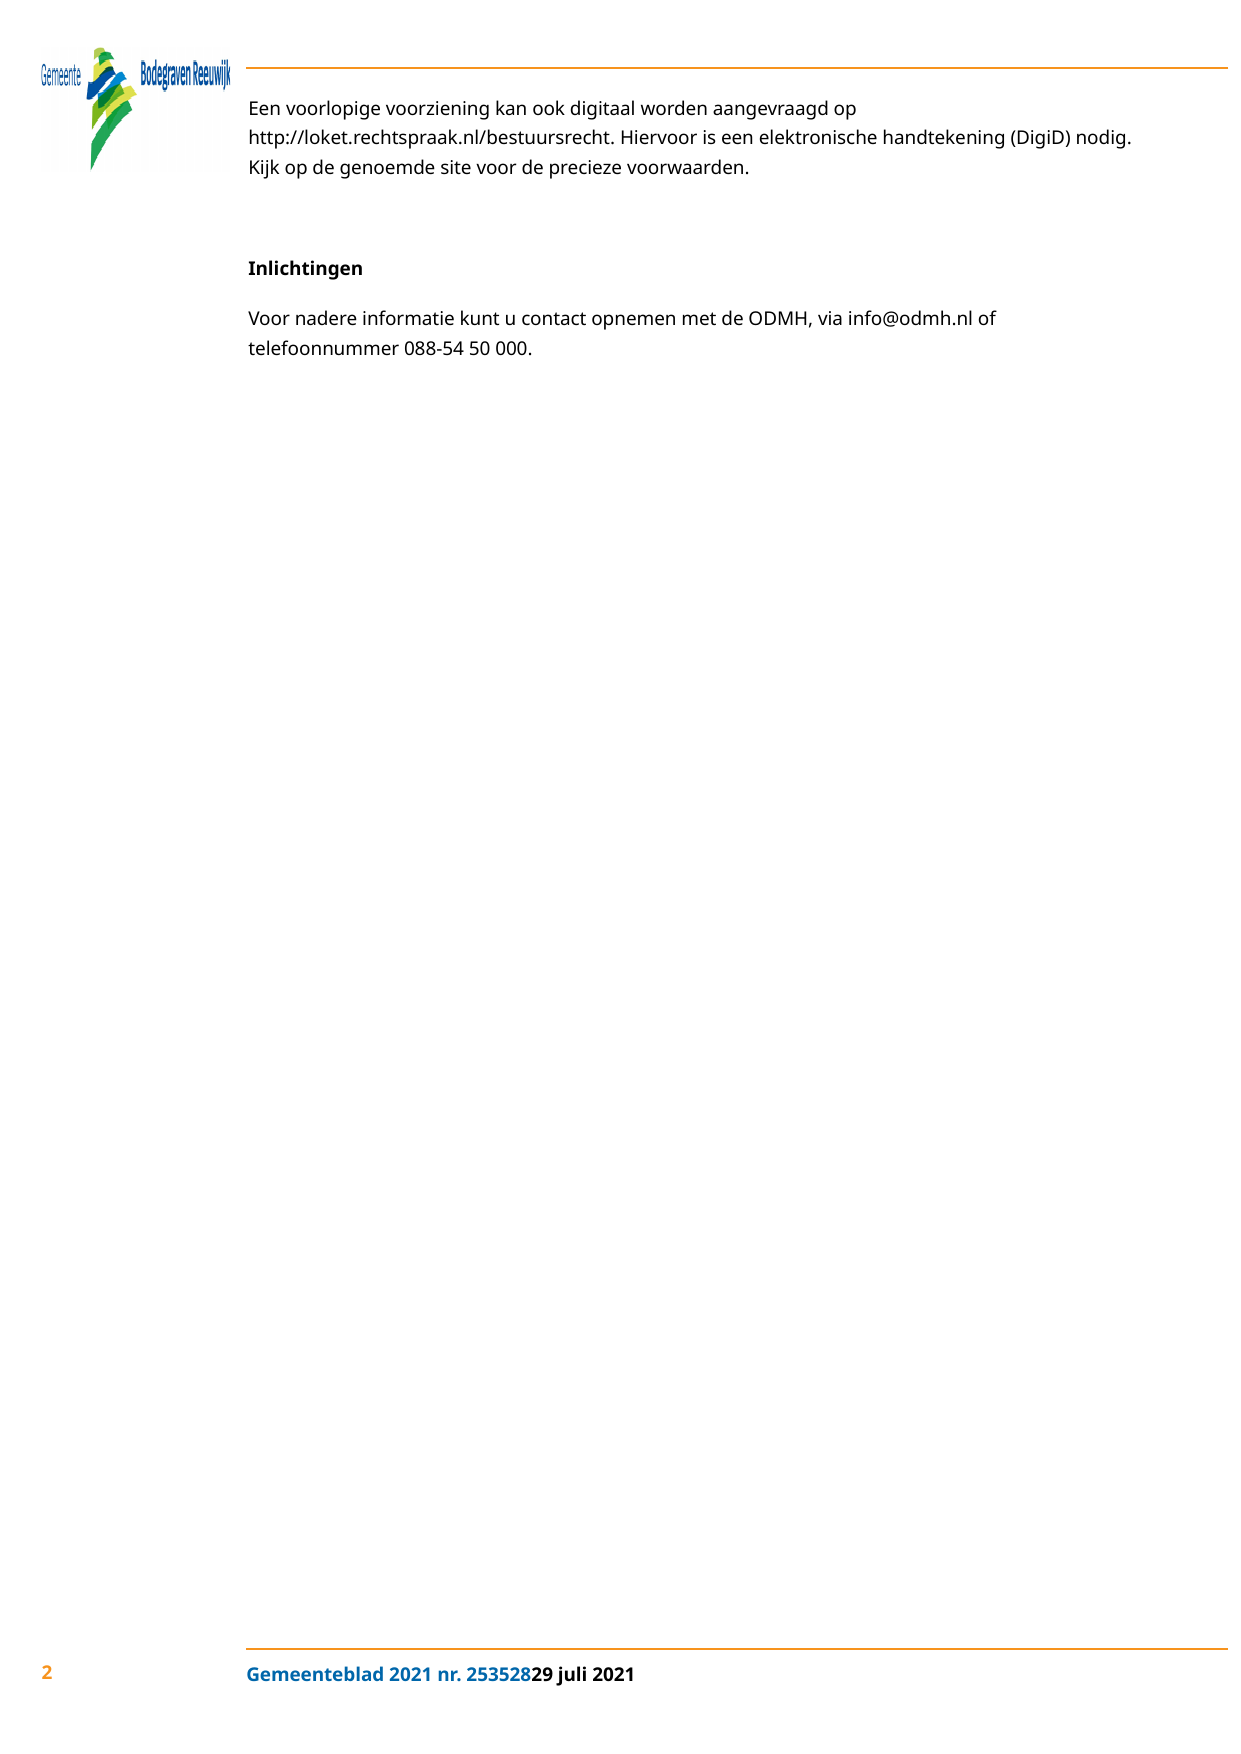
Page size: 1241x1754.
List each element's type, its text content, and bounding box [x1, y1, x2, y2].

text Voor nadere informatie kunt u contact opnemen met de ODMH, via info@odmh.nl of telefoonnummer 088-54 50 000. [248, 305, 1152, 361]
text Inlichtingen [248, 255, 1152, 281]
text Een voorlopige voorziening kan ook digitaal worden aangevraagd op http://loket.rechtspraak.nl/bestuursrecht. Hiervoor is een elektronische handtekening (DigiD) nodig. Kijk op de genoemde site voor de precieze voorwaarden. [248, 95, 1152, 180]
picture [41, 47, 231, 172]
